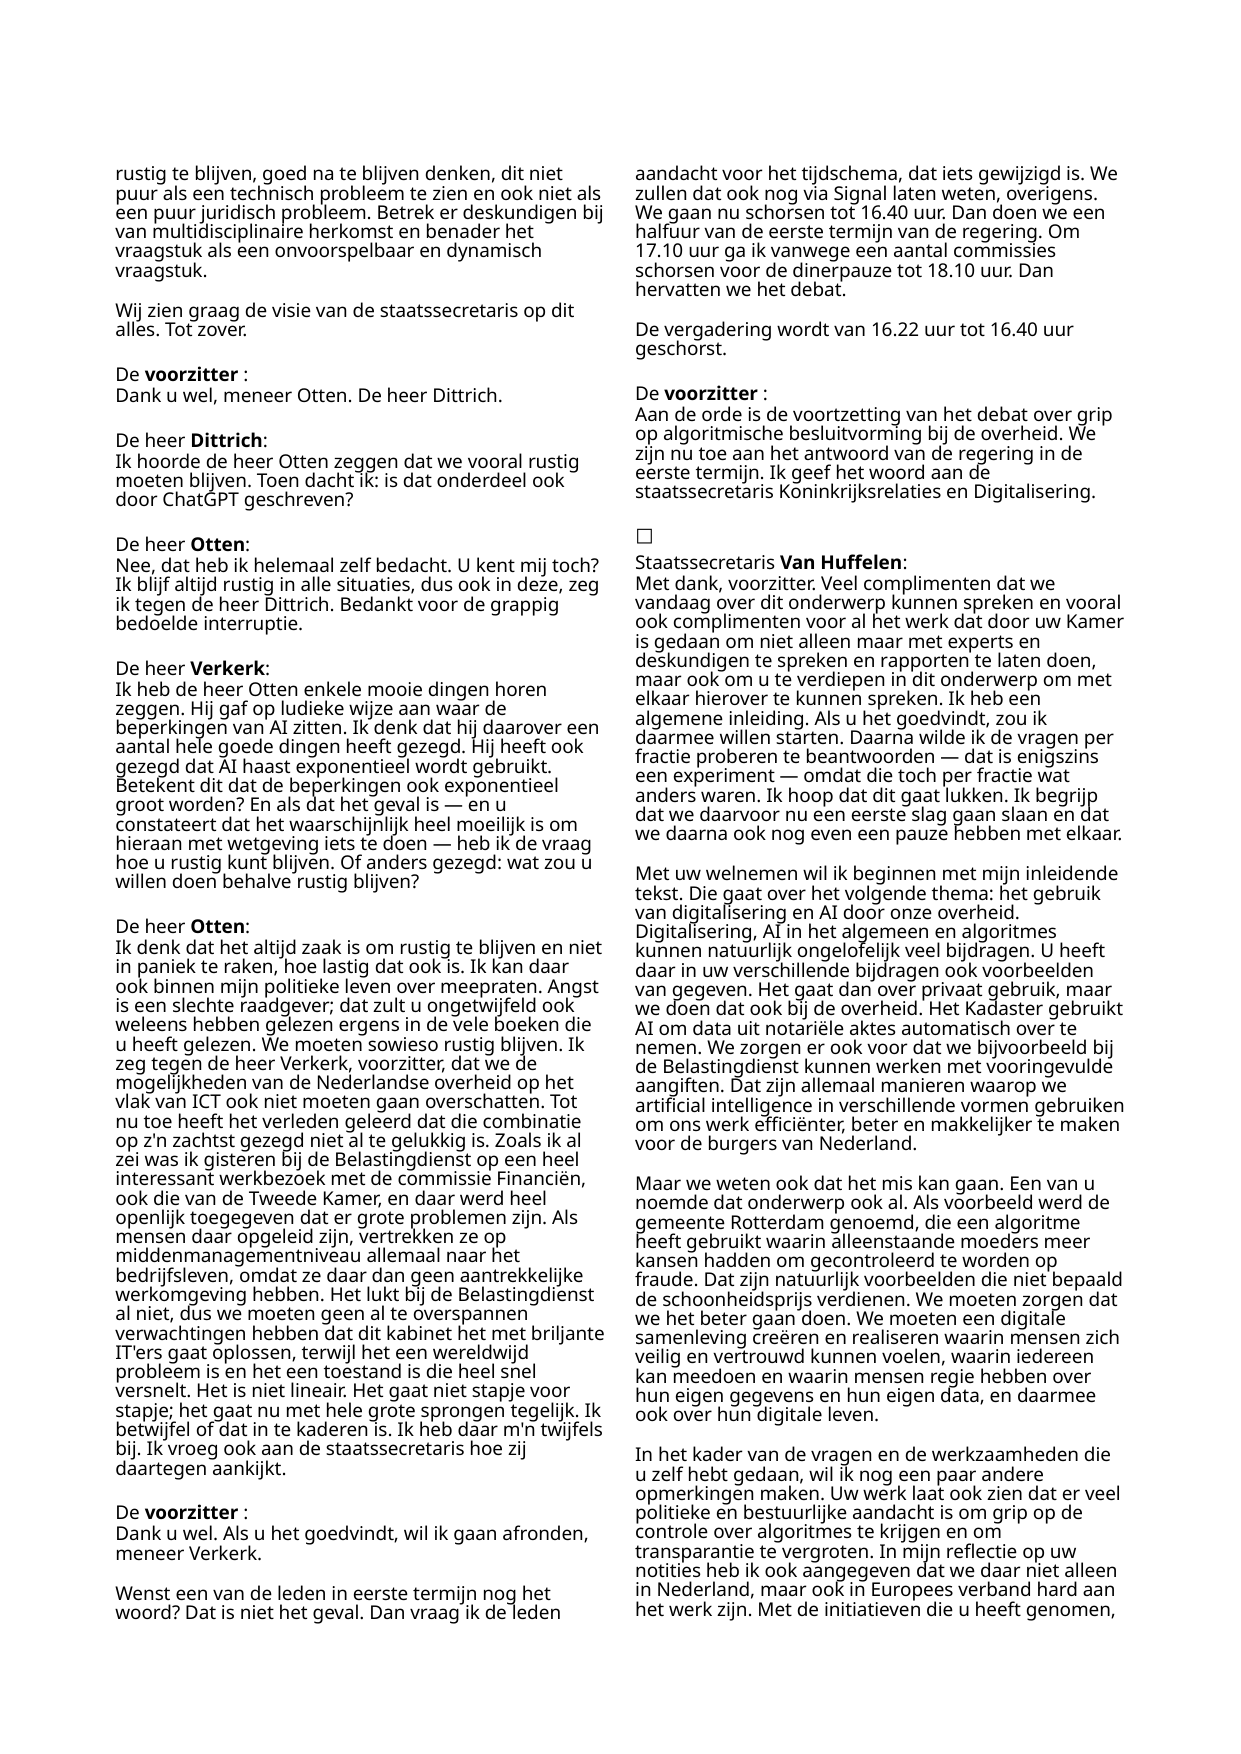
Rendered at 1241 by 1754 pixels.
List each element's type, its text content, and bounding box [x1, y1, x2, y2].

text Nee, dat heb ik helemaal zelf bedacht. U kent mij toch? Ik blijf altijd rustig in alle situaties, dus ook in deze, zeg ik tegen de heer Dittrich. Bedankt voor de grappig bedoelde interruptie. [115, 557, 605, 634]
text Ik heb de heer Otten enkele mooie dingen horen zeggen. Hij gaf op ludieke wijze aan waar de beperkingen van AI zitten. Ik denk dat hij daarover een aantal hele goede dingen heeft gezegd. Hij heeft ook gezegd dat AI haast exponentieel wordt gebruikt. Betekent dit dat de beperkingen ook exponentieel groot worden? En als dat het geval is — en u constateert dat het waarschijnlijk heel moeilijk is om hieraan met wetgeving iets te doen — heb ik de vraag hoe u rustig kunt blijven. Of anders gezegd: wat zou u willen doen behalve rustig blijven? [115, 681, 605, 893]
text Wij zien graag de visie van de staatssecretaris op dit alles. Tot zover. [115, 302, 605, 340]
text De heer Verkerk: [115, 655, 605, 681]
text In het kader van de vragen en de werkzaamheden die u zelf hebt gedaan, wil ik nog een paar andere opmerkingen maken. Uw werk laat ook zien dat er veel politieke en bestuurlijke aandacht is om grip op de controle over algoritmes te krijgen en om transparantie te vergroten. In mijn reflectie op uw notities heb ik ook aangegeven dat we daar niet alleen in Nederland, maar ook in Europees verband hard aan het werk zijn. Met de initiatieven die u heeft genomen, [635, 1446, 1125, 1620]
text De voorzitter : [115, 361, 605, 387]
text De vergadering wordt van 16.22 uur tot 16.40 uur geschorst. [635, 321, 1125, 359]
text Dank u wel. Als u het goedvindt, wil ik gaan afronden, meneer Verkerk. [115, 1525, 605, 1564]
text De heer Otten: [115, 913, 605, 939]
text Met uw welnemen wil ik beginnen met mijn inleidende tekst. Die gaat over het volgende thema: het gebruik van digitalisering en AI door onze overheid. Digitalisering, AI in het algemeen en algoritmes kunnen natuurlijk ongelofelijk veel bijdragen. U heeft daar in uw verschillende bijdragen ook voorbeelden van gegeven. Het gaat dan over privaat gebruik, maar we doen dat ook bij de overheid. Het Kadaster gebruikt AI om data uit notariële aktes automatisch over te nemen. We zorgen er ook voor dat we bijvoorbeeld bij de Belastingdienst kunnen werken met vooringevulde aangiften. Dat zijn allemaal manieren waarop we artificial intelligence in verschillende vormen gebruiken om ons werk efficiënter, beter en makkelijker te maken voor de burgers van Nederland. [635, 865, 1125, 1154]
text Staatssecretaris Van Huffelen: [635, 549, 1125, 575]
text Dank u wel, meneer Otten. De heer Dittrich. [115, 387, 605, 406]
text aandacht voor het tijdschema, dat iets gewijzigd is. We zullen dat ook nog via Signal laten weten, overigens. We gaan nu schorsen tot 16.40 uur. Dan doen we een halfuur van de eerste termijn van de regering. Om 17.10 uur ga ik vanwege een aantal commissies schorsen voor de dinerpauze tot 18.10 uur. Dan hervatten we het debat. [635, 165, 1125, 300]
text Met dank, voorzitter. Veel complimenten dat we vandaag over dit onderwerp kunnen spreken en vooral ook complimenten voor al het werk dat door uw Kamer is gedaan om niet alleen maar met experts en deskundigen te spreken en rapporten te laten doen, maar ook om u te verdiepen in dit onderwerp om met elkaar hierover te kunnen spreken. Ik heb een algemene inleiding. Als u het goedvindt, zou ik daarmee willen starten. Daarna wilde ik de vragen per fractie proberen te beantwoorden — dat is enigszins een experiment — omdat die toch per fractie wat anders waren. Ik hoop dat dit gaat lukken. Ik begrijp dat we daarvoor nu een eerste slag gaan slaan en dat we daarna ook nog even een pauze hebben met elkaar. [635, 575, 1125, 844]
text De voorzitter : [115, 1499, 605, 1525]
text ⬜ [635, 523, 1125, 549]
text Aan de orde is de voortzetting van het debat over grip op algoritmische besluitvorming bij de overheid. We zijn nu toe aan het antwoord van de regering in de eerste termijn. Ik geef het woord aan de staatssecretaris Koninkrijksrelaties en Digitalisering. [635, 406, 1125, 502]
text rustig te blijven, goed na te blijven denken, dit niet puur als een technisch probleem te zien en ook niet als een puur juridisch probleem. Betrek er deskundigen bij van multidisciplinaire herkomst en benader het vraagstuk als een onvoorspelbaar en dynamisch vraagstuk. [115, 165, 605, 281]
text De heer Otten: [115, 531, 605, 557]
text De voorzitter : [635, 380, 1125, 406]
text Wenst een van de leden in eerste termijn nog het woord? Dat is niet het geval. Dan vraag ik de leden [115, 1584, 605, 1623]
text Ik denk dat het altijd zaak is om rustig te blijven en niet in paniek te raken, hoe lastig dat ook is. Ik kan daar ook binnen mijn politieke leven over meepraten. Angst is een slechte raadgever; dat zult u ongetwijfeld ook weleens hebben gelezen ergens in de vele boeken die u heeft gelezen. We moeten sowieso rustig blijven. Ik zeg tegen de heer Verkerk, voorzitter, dat we de mogelijkheden van de Nederlandse overheid op het vlak van ICT ook niet moeten gaan overschatten. Tot nu toe heeft het verleden geleerd dat die combinatie op z'n zachtst gezegd niet al te gelukkig is. Zoals ik al zei was ik gisteren bij de Belastingdienst op een heel interessant werkbezoek met de commissie Financiën, ook die van de Tweede Kamer, en daar werd heel openlijk toegegeven dat er grote problemen zijn. Als mensen daar opgeleid zijn, vertrekken ze op middenmanagementniveau allemaal naar het bedrijfsleven, omdat ze daar dan geen aantrekkelijke werkomgeving hebben. Het lukt bij de Belastingdienst al niet, dus we moeten geen al te overspannen verwachtingen hebben dat dit kabinet het met briljante IT'ers gaat oplossen, terwijl het een wereldwijd probleem is en het een toestand is die heel snel versnelt. Het is niet lineair. Het gaat niet stapje voor stapje; het gaat nu met hele grote sprongen tegelijk. Ik betwijfel of dat in te kaderen is. Ik heb daar m'n twijfels bij. Ik vroeg ook aan de staatssecretaris hoe zij daartegen aankijkt. [115, 939, 605, 1479]
text Ik hoorde de heer Otten zeggen dat we vooral rustig moeten blijven. Toen dacht ik: is dat onderdeel ook door ChatGPT geschreven? [115, 453, 605, 510]
text De heer Dittrich: [115, 427, 605, 453]
text Maar we weten ook dat het mis kan gaan. Een van u noemde dat onderwerp ook al. Als voorbeeld werd de gemeente Rotterdam genoemd, die een algoritme heeft gebruikt waarin alleenstaande moeders meer kansen hadden om gecontroleerd te worden op fraude. Dat zijn natuurlijk voorbeelden die niet bepaald de schoonheidsprijs verdienen. We moeten zorgen dat we het beter gaan doen. We moeten een digitale samenleving creëren en realiseren waarin mensen zich veilig en vertrouwd kunnen voelen, waarin iedereen kan meedoen en waarin mensen regie hebben over hun eigen gegevens en hun eigen data, en daarmee ook over hun digitale leven. [635, 1175, 1125, 1426]
